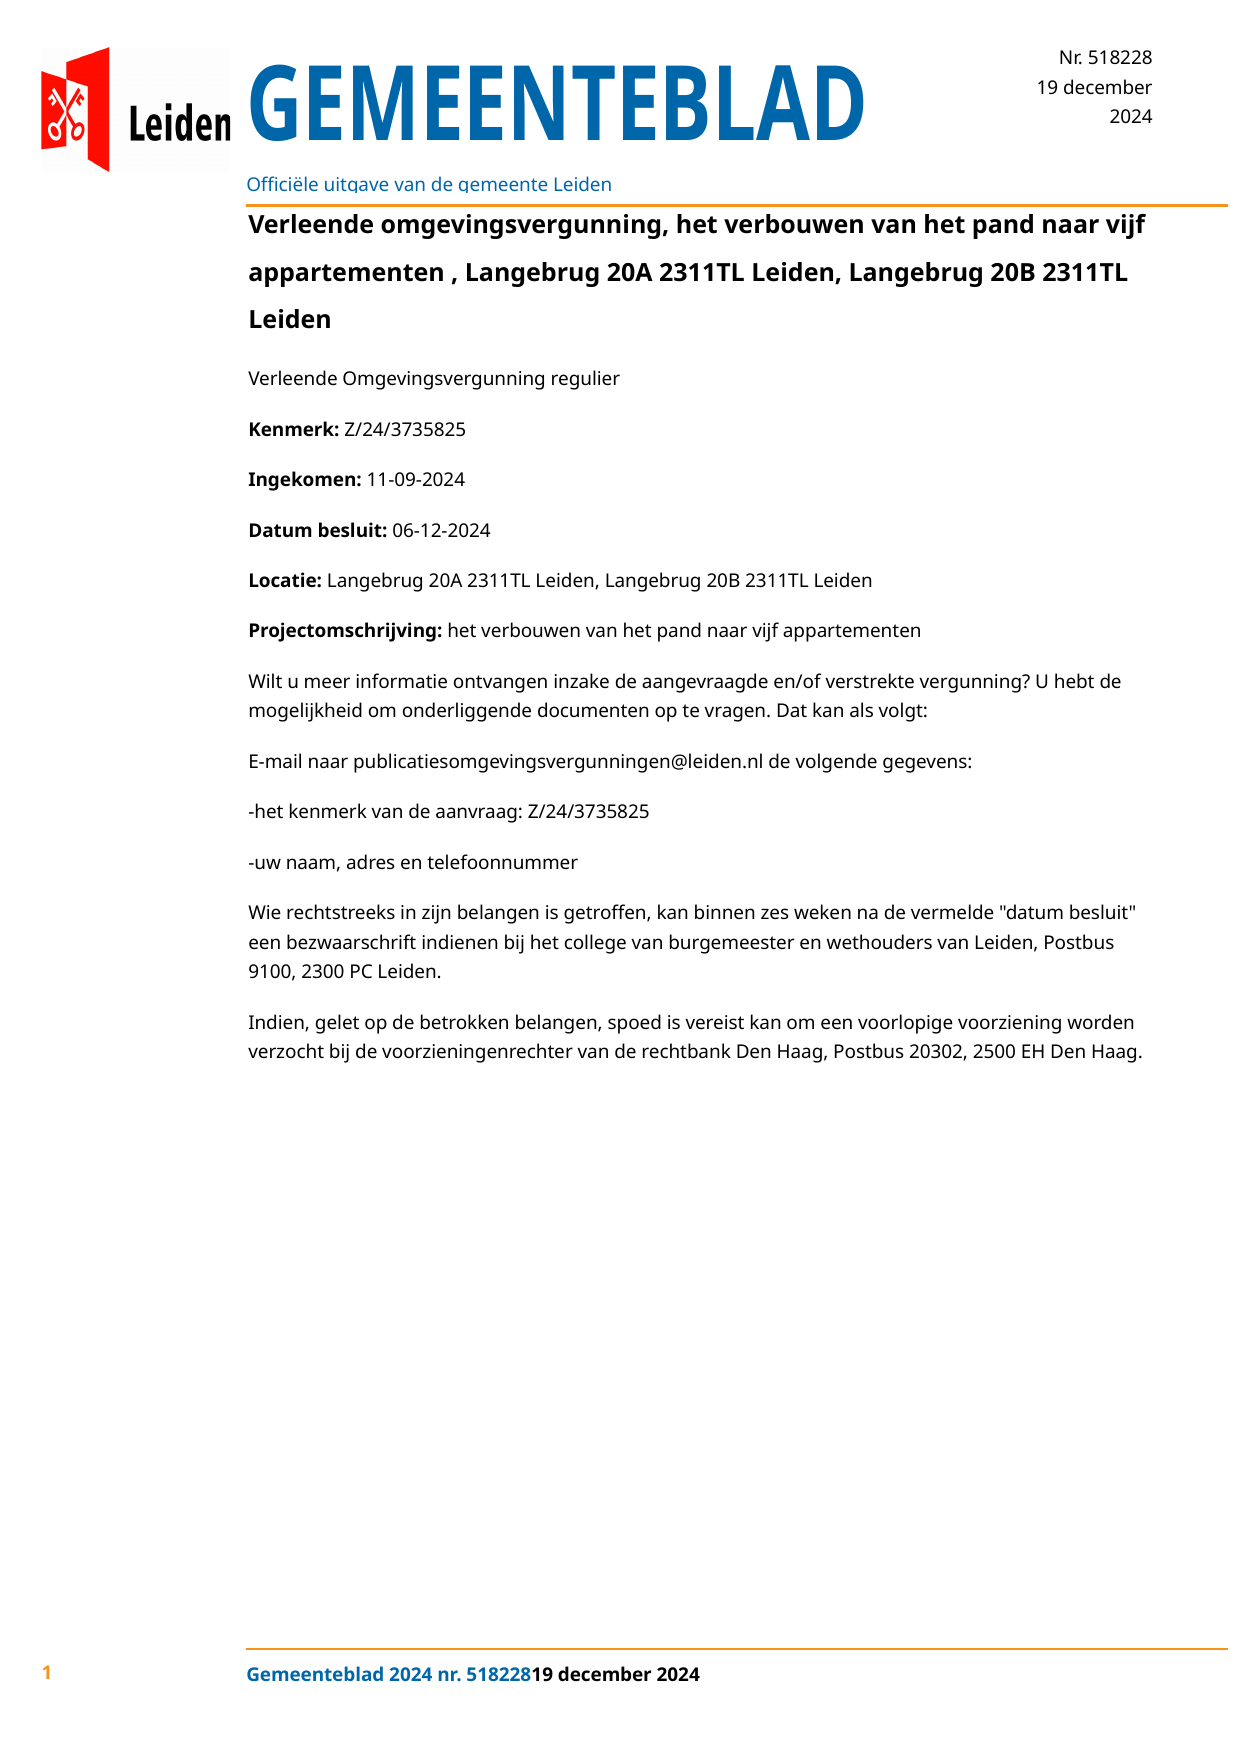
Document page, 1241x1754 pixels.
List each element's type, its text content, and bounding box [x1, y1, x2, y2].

text Locatie: Langebrug 20A 2311TL Leiden, Langebrug 20B 2311TL Leiden [248, 567, 1152, 593]
text Kenmerk: Z/24/3735825 [248, 416, 1152, 442]
text Verleende Omgevingsvergunning regulier [248, 366, 1152, 391]
text Wilt u meer informatie ontvangen inzake de aangevraagde en/of verstrekte vergunning? U hebt de mogelijkheid om onderliggende documenten op te vragen. Dat kan als volgt: [248, 668, 1152, 723]
text Indien, gelet op de betrokken belangen, spoed is vereist kan om een voorlopige voorziening worden verzocht bij de voorzieningenrechter van de rechtbank Den Haag, Postbus 20302, 2500 EH Den Haag. [248, 1009, 1152, 1064]
text -het kenmerk van de aanvraag: Z/24/3735825 [248, 798, 1152, 824]
text Datum besluit: 06-12-2024 [248, 517, 1152, 542]
text -uw naam, adres en telefoonnummer [248, 849, 1152, 874]
text Wie rechtstreeks in zijn belangen is getroffen, kan binnen zes weken na de vermelde "datum besluit" een bezwaarschrift indienen bij het college van burgemeester en wethouders van Leiden, Postbus 9100, 2300 PC Leiden. [248, 899, 1152, 984]
picture [41, 47, 231, 172]
text E-mail naar publicatiesomgevingsvergunningen@leiden.nl de volgende gegevens: [248, 748, 1152, 774]
text Verleende omgevingsvergunning, het verbouwen van het pand naar vijf appartementen , Langebrug 20A 2311TL Leiden, Langebrug 20B 2311TL Leiden [248, 207, 1152, 336]
text Ingekomen: 11-09-2024 [248, 466, 1152, 492]
text Projectomschrijving: het verbouwen van het pand naar vijf appartementen [248, 618, 1152, 643]
